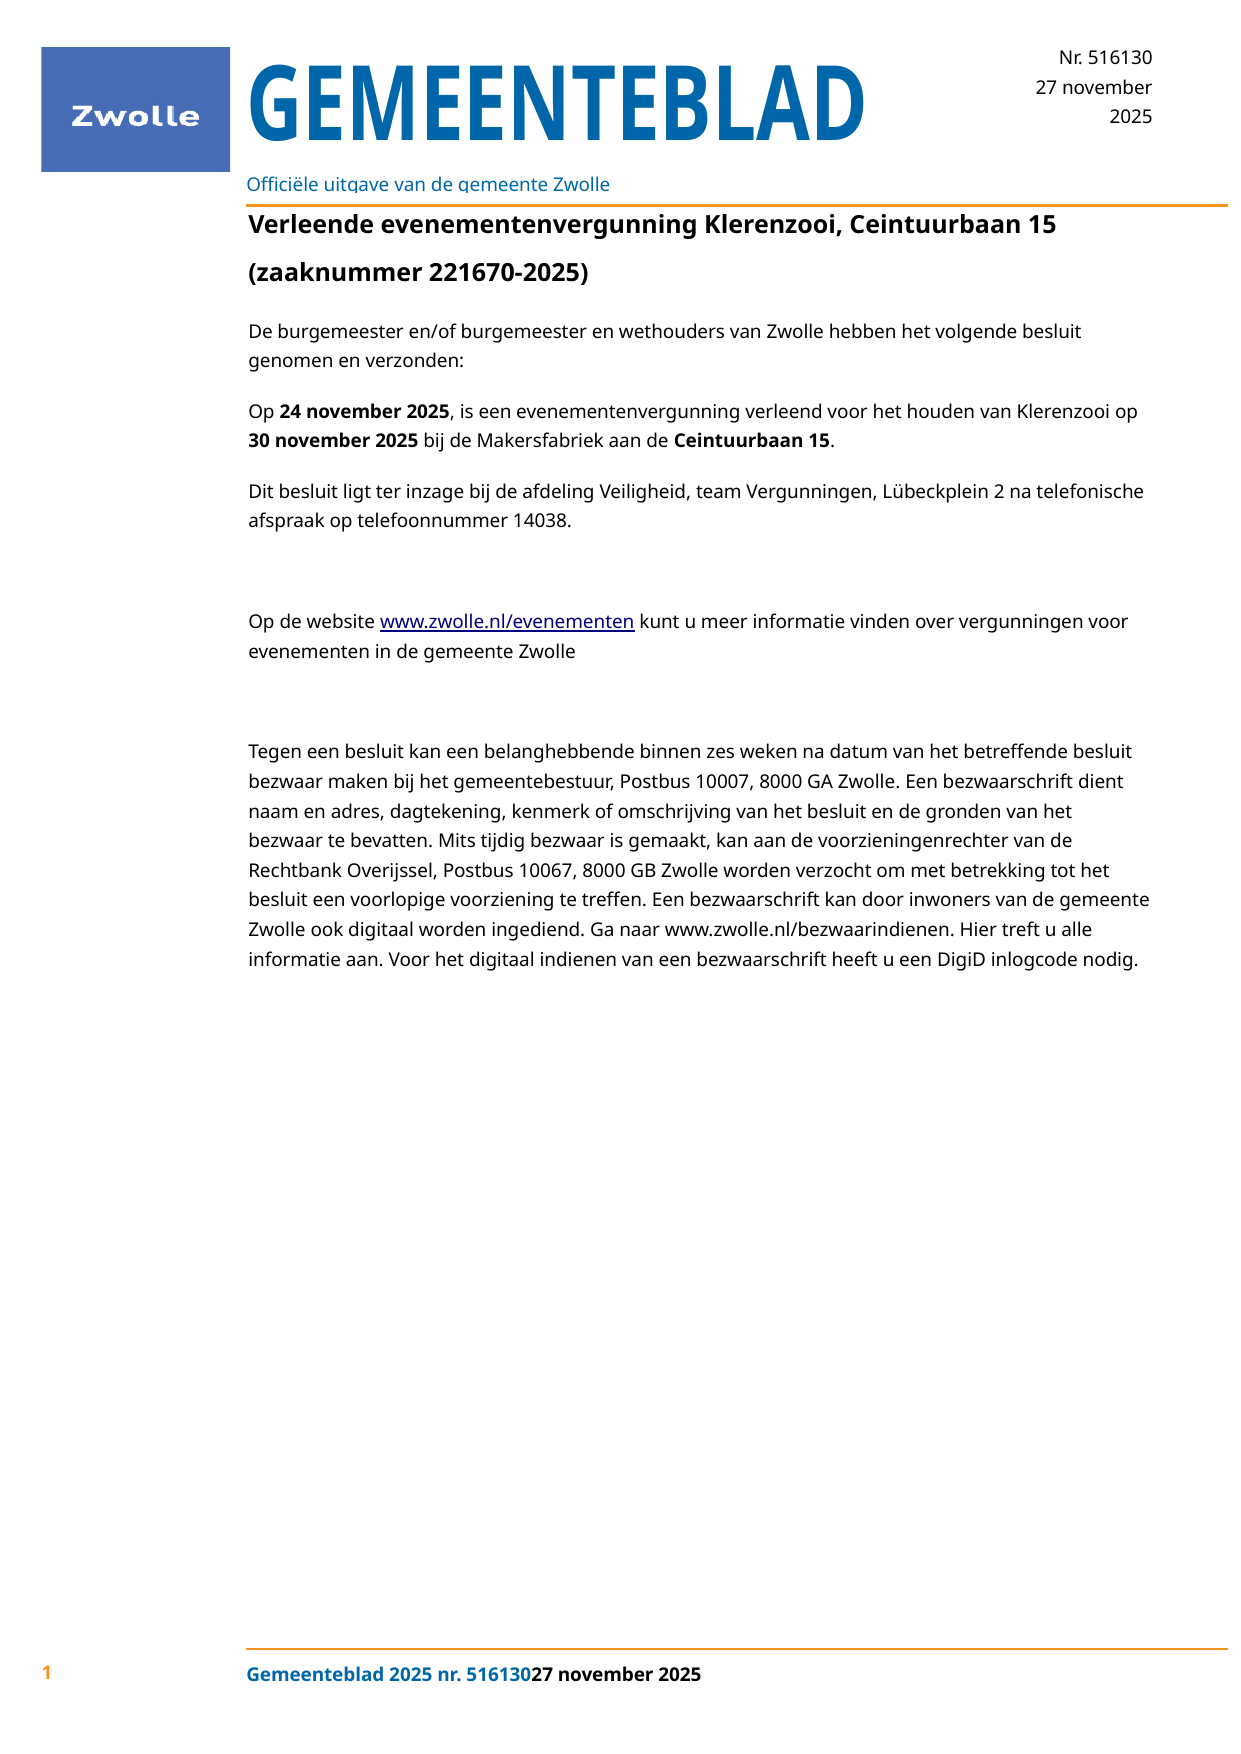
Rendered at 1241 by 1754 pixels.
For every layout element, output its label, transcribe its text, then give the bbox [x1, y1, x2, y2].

text De burgemeester en/of burgemeester en wethouders van Zwolle hebben het volgende besluit genomen en verzonden: [248, 318, 1152, 373]
picture [41, 47, 231, 172]
text Verleende evenementenvergunning Klerenzooi, Ceintuurbaan 15 (zaaknummer 221670-2025) [248, 207, 1152, 288]
text Tegen een besluit kan een belanghebbende binnen zes weken na datum van het betreffende besluit bezwaar maken bij het gemeentebestuur, Postbus 10007, 8000 GA Zwolle. Een bezwaarschrift dient naam en adres, dagtekening, kenmerk of omschrijving van het besluit en de gronden van het bezwaar te bevatten. Mits tijdig bezwaar is gemaakt, kan aan de voorzieningenrechter van de Rechtbank Overijssel, Postbus 10067, 8000 GB Zwolle worden verzocht om met betrekking tot het besluit een voorlopige voorziening te treffen. Een bezwaarschrift kan door inwoners van de gemeente Zwolle ook digitaal worden ingediend. Ga naar www.zwolle.nl/bezwaarindienen. Hier treft u alle informatie aan. Voor het digitaal indienen van een bezwaarschrift heeft u een DigiD inlogcode nodig. [248, 739, 1152, 972]
text Op 24 november 2025, is een evenementenvergunning verleend voor het houden van Klerenzooi op 30 november 2025 bij de Makersfabriek aan de Ceintuurbaan 15. [248, 398, 1152, 453]
text Dit besluit ligt ter inzage bij de afdeling Veiligheid, team Vergunningen, Lübeckplein 2 na telefonische afspraak op telefoonnummer 14038. [248, 478, 1152, 533]
text Op de website www.zwolle.nl/evenementen kunt u meer informatie vinden over vergunningen voor evenementen in de gemeente Zwolle [248, 608, 1152, 664]
